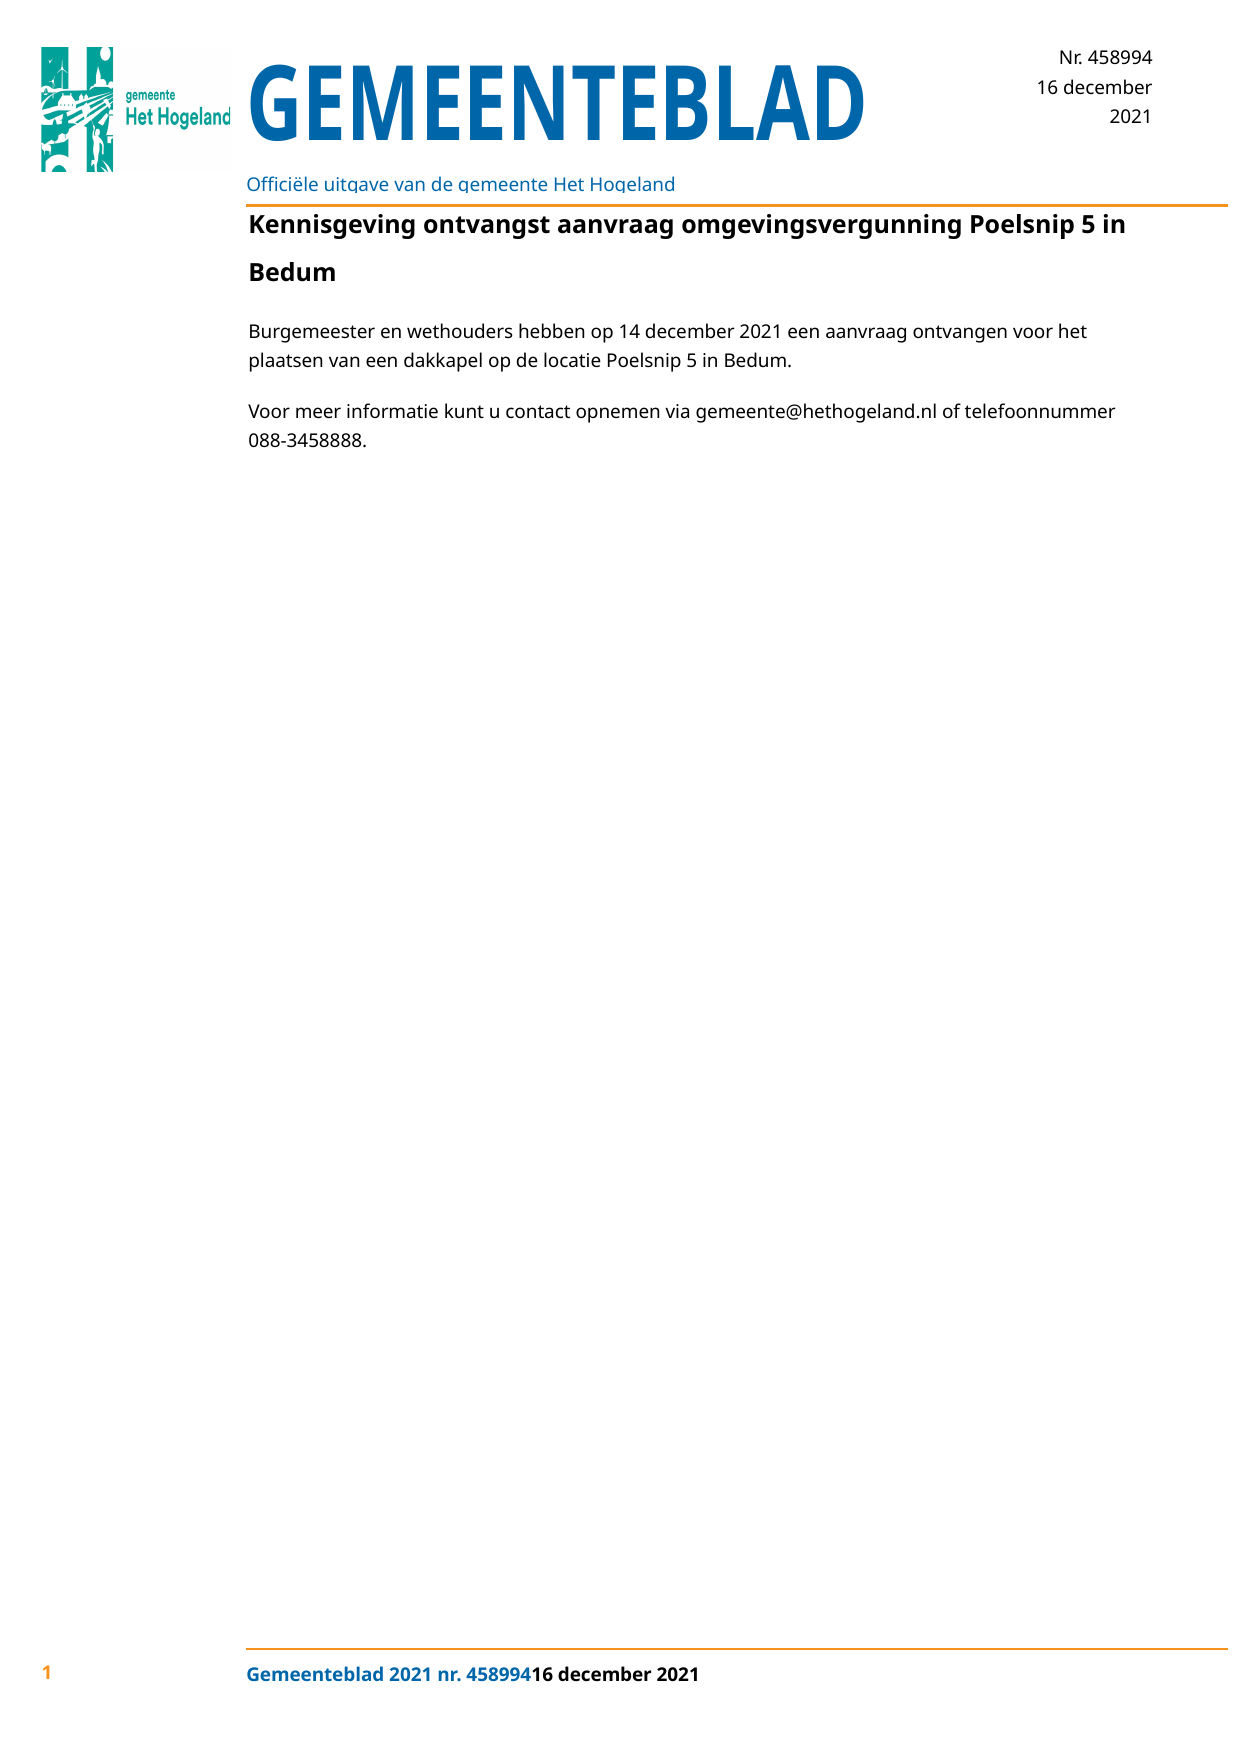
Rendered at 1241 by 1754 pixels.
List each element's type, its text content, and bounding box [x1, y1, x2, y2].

text Kennisgeving ontvangst aanvraag omgevingsvergunning Poelsnip 5 in Bedum [248, 207, 1152, 288]
text Voor meer informatie kunt u contact opnemen via gemeente@hethogeland.nl of telefoonnummer 088-3458888. [248, 398, 1152, 453]
text Burgemeester en wethouders hebben op 14 december 2021 een aanvraag ontvangen voor het plaatsen van een dakkapel op de locatie Poelsnip 5 in Bedum. [248, 318, 1152, 373]
picture [41, 47, 231, 172]
